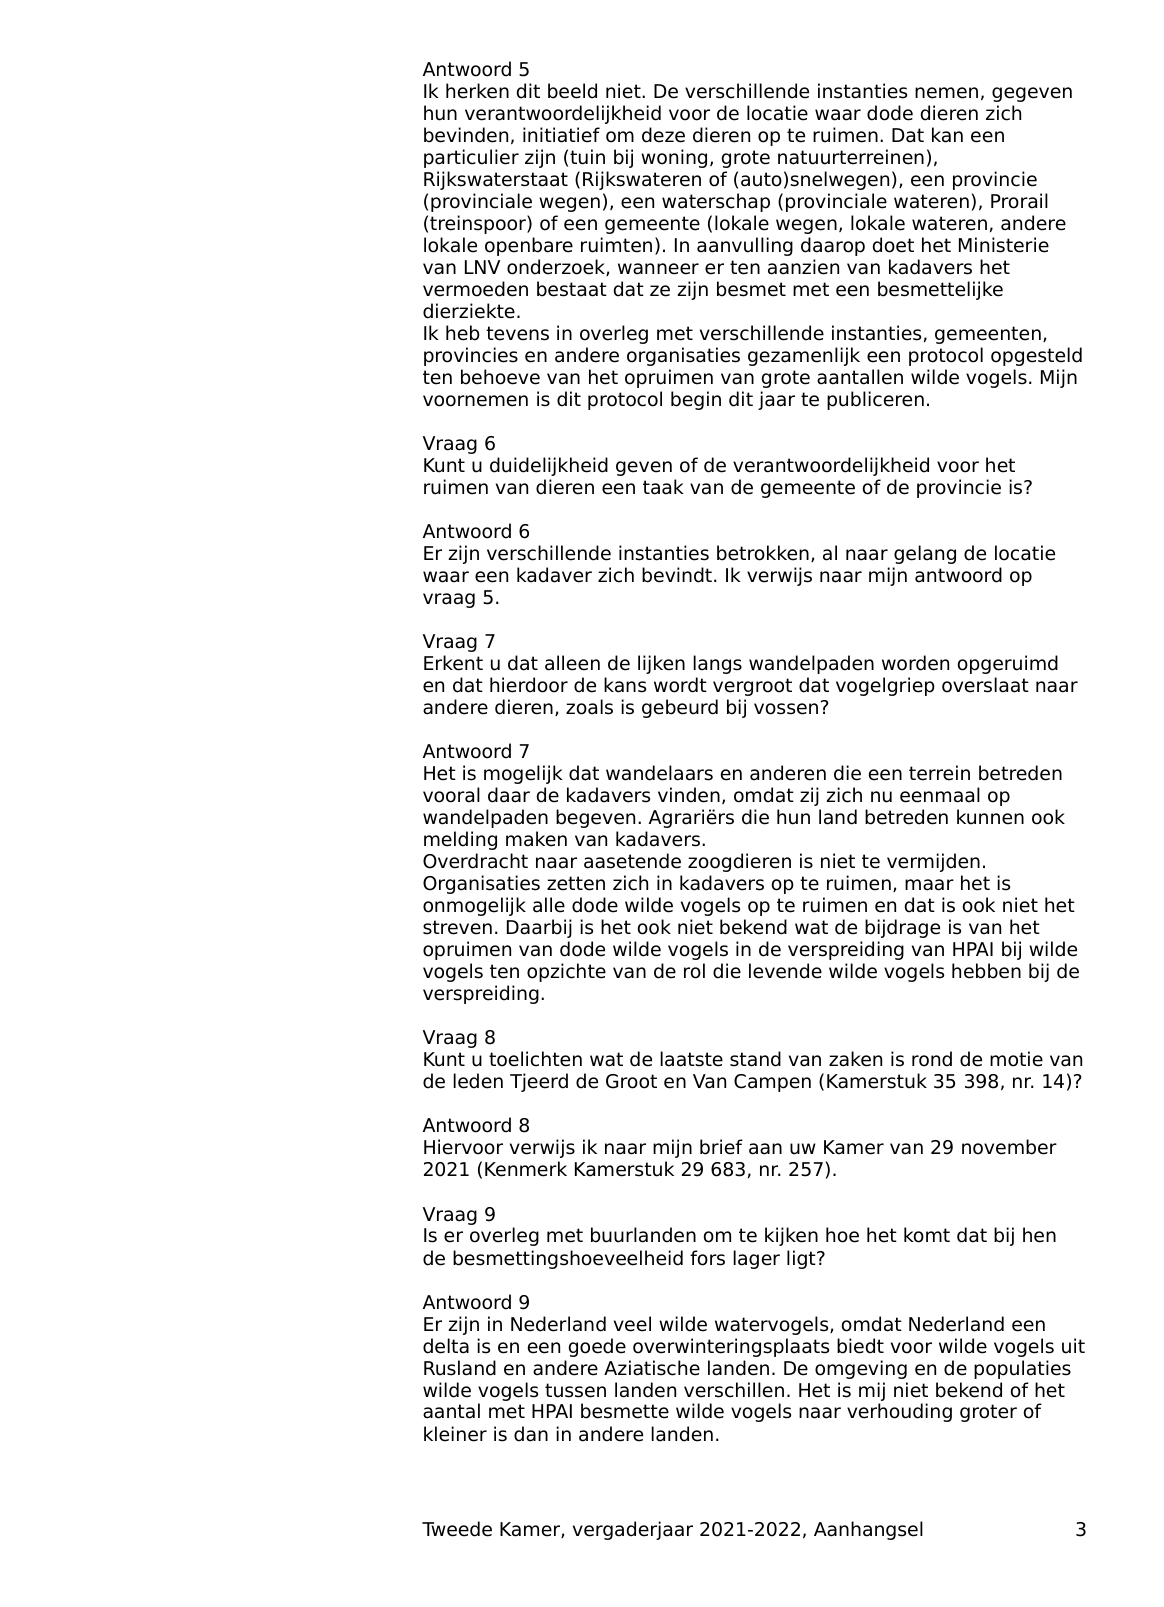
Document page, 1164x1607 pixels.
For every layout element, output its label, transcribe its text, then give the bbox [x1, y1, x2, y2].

text Kunt u duidelijkheid geven of de verantwoordelijkheid voor het ruimen van dieren een taak van de gemeente of de provincie is? [422, 455, 1087, 499]
text Ik heb tevens in overleg met verschillende instanties, gemeenten, provincies en andere organisaties gezamenlijk een protocol opgesteld ten behoeve van het opruimen van grote aantallen wilde vogels. Mijn voornemen is dit protocol begin dit jaar te publiceren. [422, 323, 1087, 411]
text Erkent u dat alleen de lijken langs wandelpaden worden opgeruimd en dat hierdoor de kans wordt vergroot dat vogelgriep overslaat naar andere dieren, zoals is gebeurd bij vossen? [422, 653, 1087, 719]
text Vraag 7 [422, 631, 1087, 653]
text Overdracht naar aasetende zoogdieren is niet te vermijden. Organisaties zetten zich in kadavers op te ruimen, maar het is onmogelijk alle dode wilde vogels op te ruimen en dat is ook niet het streven. Daarbij is het ook niet bekend wat de bijdrage is van het opruimen van dode wilde vogels in de verspreiding van HPAI bij wilde vogels ten opzichte van de rol die levende wilde vogels hebben bij de verspreiding. [422, 851, 1087, 1005]
text Antwoord 9 [422, 1292, 1087, 1313]
text Het is mogelijk dat wandelaars en anderen die een terrein betreden vooral daar de kadavers vinden, omdat zij zich nu eenmaal op wandelpaden begeven. Agrariërs die hun land betreden kunnen ook melding maken van kadavers. [422, 763, 1087, 851]
text Antwoord 7 [422, 741, 1087, 763]
text Er zijn in Nederland veel wilde watervogels, omdat Nederland een delta is en een goede overwinteringsplaats biedt voor wilde vogels uit Rusland en andere Aziatische landen. De omgeving en de populaties wilde vogels tussen landen verschillen. Het is mij niet bekend of het aantal met HPAI besmette wilde vogels naar verhouding groter of kleiner is dan in andere landen. [422, 1313, 1087, 1445]
text Hiervoor verwijs ik naar mijn brief aan uw Kamer van 29 november 2021 (Kenmerk Kamerstuk 29 683, nr. 257). [422, 1137, 1087, 1181]
text Vraag 9 [422, 1203, 1087, 1225]
text Vraag 6 [422, 433, 1087, 455]
text Vraag 8 [422, 1027, 1087, 1049]
text Antwoord 5 [422, 59, 1087, 81]
text Ik herken dit beeld niet. De verschillende instanties nemen, gegeven hun verantwoordelijkheid voor de locatie waar dode dieren zich bevinden, initiatief om deze dieren op te ruimen. Dat kan een particulier zijn (tuin bij woning, grote natuurterreinen), Rijkswaterstaat (Rijkswateren of (auto)snelwegen), een provincie (provinciale wegen), een waterschap (provinciale wateren), Prorail (treinspoor) of een gemeente (lokale wegen, lokale wateren, andere lokale openbare ruimten). In aanvulling daarop doet het Ministerie van LNV onderzoek, wanneer er ten aanzien van kadavers het vermoeden bestaat dat ze zijn besmet met een besmettelijke dierziekte. [422, 81, 1087, 323]
text Antwoord 8 [422, 1115, 1087, 1137]
text Antwoord 6 [422, 521, 1087, 543]
text Kunt u toelichten wat de laatste stand van zaken is rond de motie van de leden Tjeerd de Groot en Van Campen (Kamerstuk 35 398, nr. 14)? [422, 1049, 1087, 1093]
text Is er overleg met buurlanden om te kijken hoe het komt dat bij hen de besmettingshoeveelheid fors lager ligt? [422, 1225, 1087, 1269]
text Er zijn verschillende instanties betrokken, al naar gelang de locatie waar een kadaver zich bevindt. Ik verwijs naar mijn antwoord op vraag 5. [422, 543, 1087, 609]
